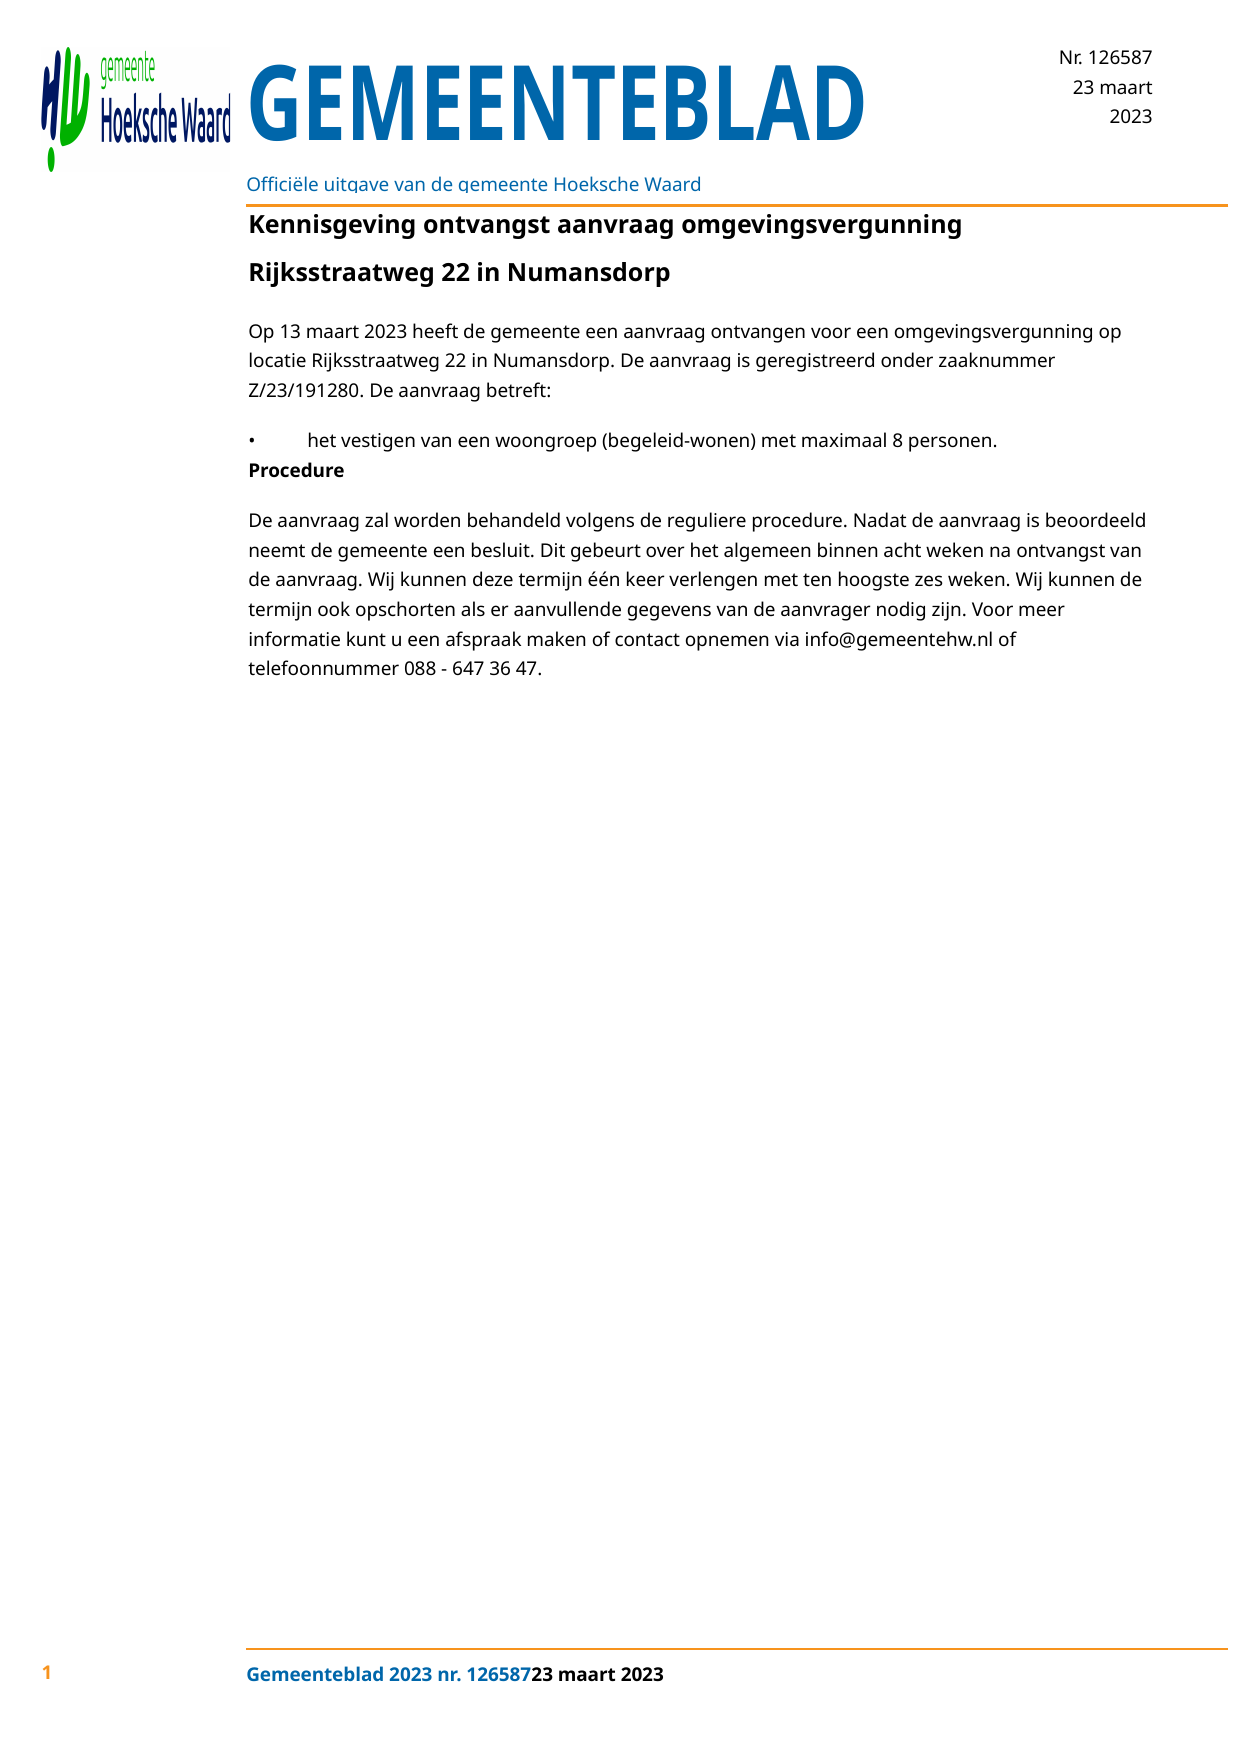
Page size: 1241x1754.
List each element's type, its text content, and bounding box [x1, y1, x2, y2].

text Procedure [248, 457, 1152, 483]
text Op 13 maart 2023 heeft de gemeente een aanvraag ontvangen voor een omgevingsvergunning op locatie Rijksstraatweg 22 in Numansdorp. De aanvraag is geregistreerd onder zaaknummer Z/23/191280. De aanvraag betreft: [248, 318, 1152, 403]
list het vestigen van een woongroep (begeleid-wonen) met maximaal 8 personen. [248, 427, 1152, 453]
text Kennisgeving ontvangst aanvraag omgevingsvergunning Rijksstraatweg 22 in Numansdorp [248, 207, 1152, 288]
picture [41, 47, 231, 172]
text De aanvraag zal worden behandeld volgens de reguliere procedure. Nadat de aanvraag is beoordeeld neemt de gemeente een besluit. Dit gebeurt over het algemeen binnen acht weken na ontvangst van de aanvraag. Wij kunnen deze termijn één keer verlengen met ten hoogste zes weken. Wij kunnen de termijn ook opschorten als er aanvullende gegevens van de aanvrager nodig zijn. Voor meer informatie kunt u een afspraak maken of contact opnemen via info@gemeentehw.nl of telefoonnummer 088 - 647 36 47. [248, 507, 1152, 681]
